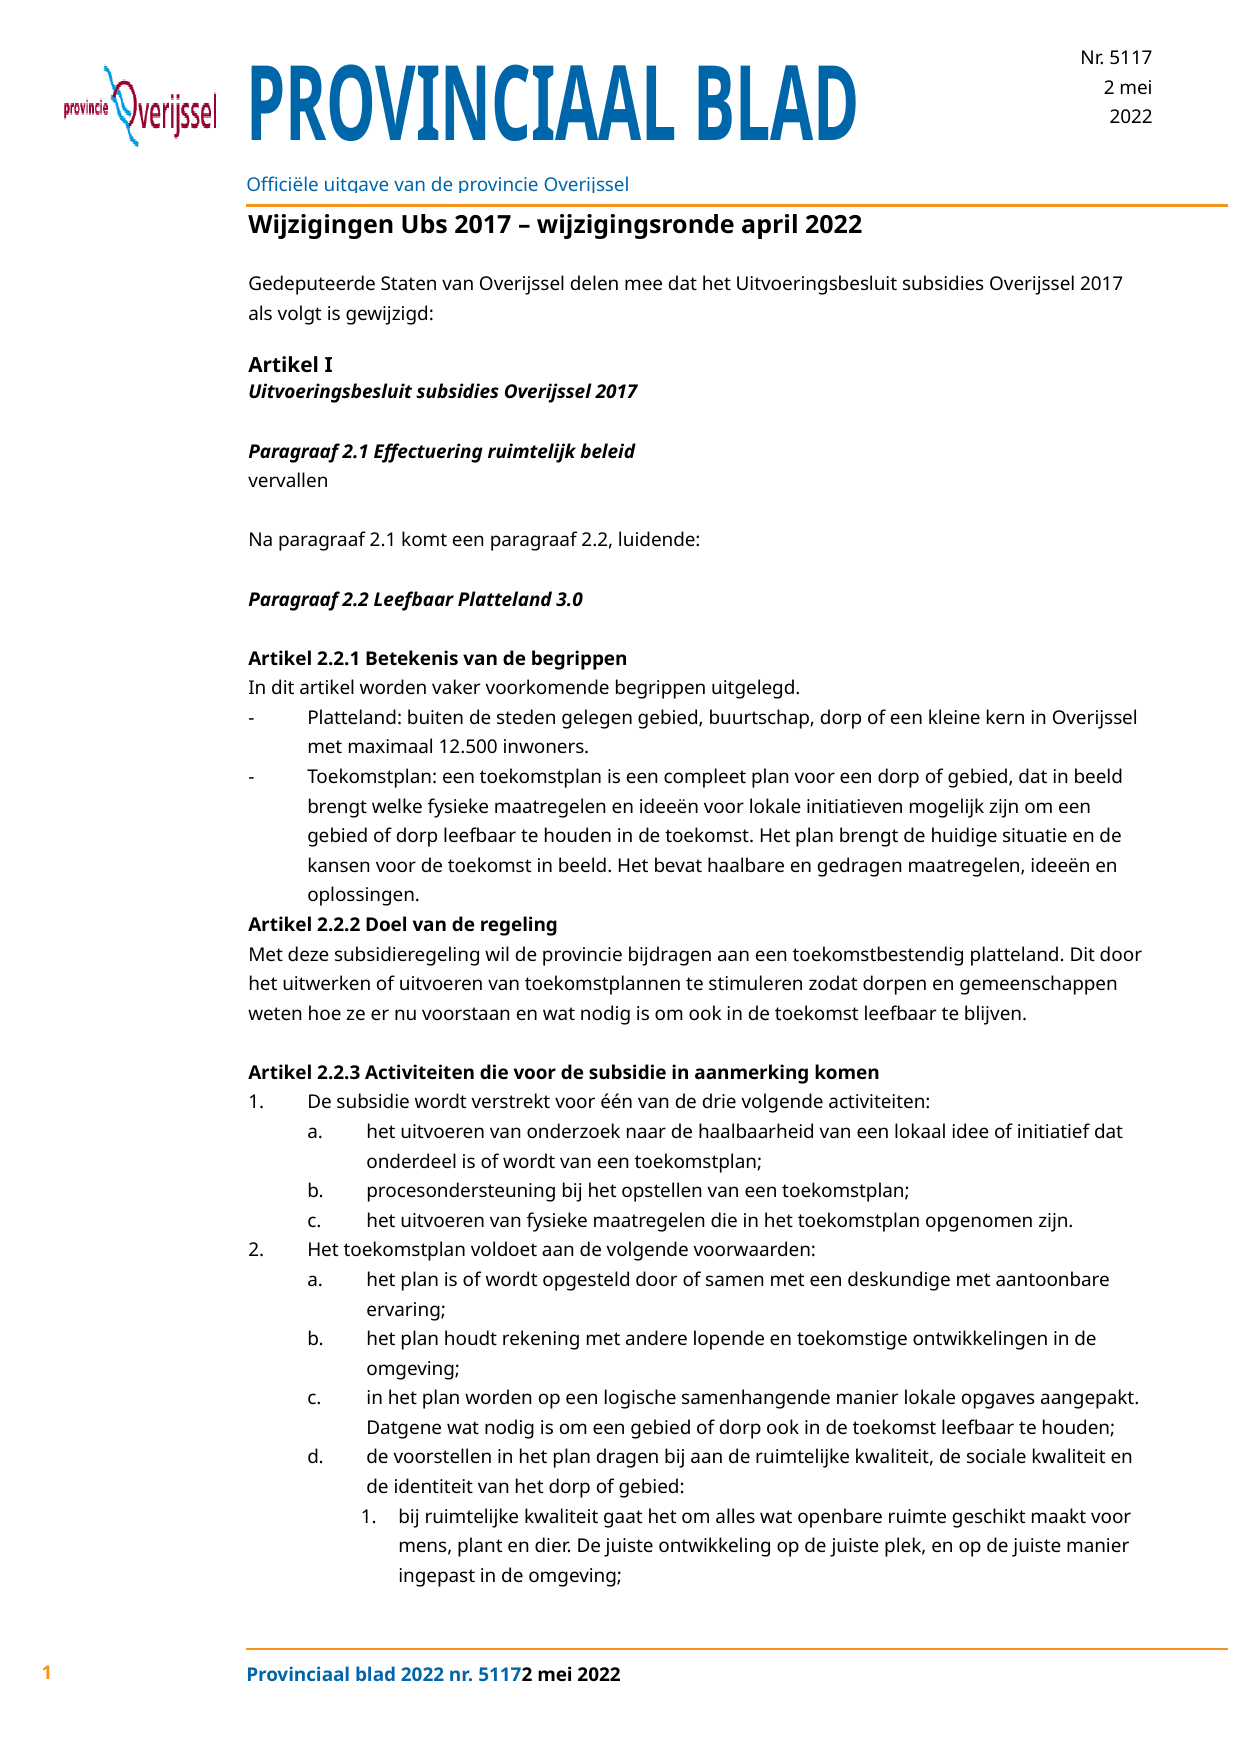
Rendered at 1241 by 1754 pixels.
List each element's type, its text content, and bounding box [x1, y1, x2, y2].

picture [41, 47, 231, 172]
text vervallen [248, 467, 1152, 493]
list het uitvoeren van onderzoek naar de haalbaarheid van een lokaal idee of initiatief dat onderdeel is of wordt van een toekomstplan; [307, 1118, 1152, 1174]
list Het toekomstplan voldoet aan de volgende voorwaarden: [248, 1237, 1152, 1262]
text Uitvoeringsbesluit subsidies Overijssel 2017 [248, 379, 1152, 404]
text Artikel 2.2.1 Betekenis van de begrippen [248, 645, 1152, 671]
list bij ruimtelijke kwaliteit gaat het om alles wat openbare ruimte geschikt maakt voor mens, plant en dier. De juiste ontwikkeling op de juiste plek, en op de juiste manier ingepast in de omgeving; [361, 1503, 1152, 1588]
text Artikel 2.2.3 Activiteiten die voor de subsidie in aanmerking komen [248, 1059, 1152, 1085]
list het uitvoeren van fysieke maatregelen die in het toekomstplan opgenomen zijn. [307, 1207, 1152, 1233]
text Artikel I [248, 350, 1152, 379]
list De subsidie wordt verstrekt voor één van de drie volgende activiteiten: [248, 1089, 1152, 1114]
list het plan houdt rekening met andere lopende en toekomstige ontwikkelingen in de omgeving; [307, 1325, 1152, 1381]
text Na paragraaf 2.1 komt een paragraaf 2.2, luidende: [248, 527, 1152, 552]
text Wijzigingen Ubs 2017 – wijzigingsronde april 2022 [248, 207, 1152, 241]
text Paragraaf 2.1 Effectuering ruimtelijk beleid [248, 438, 1152, 464]
text In dit artikel worden vaker voorkomende begrippen uitgelegd. [248, 674, 1152, 700]
list in het plan worden op een logische samenhangende manier lokale opgaves aangepakt. Datgene wat nodig is om een gebied of dorp ook in de toekomst leefbaar te houden; [307, 1384, 1152, 1440]
list Toekomstplan: een toekomstplan is een compleet plan voor een dorp of gebied, dat in beeld brengt welke fysieke maatregelen en ideeën voor lokale initiatieven mogelijk zijn om een gebied of dorp leefbaar te houden in de toekomst. Het plan brengt de huidige situatie en de kansen voor de toekomst in beeld. Het bevat haalbare en gedragen maatregelen, ideeën en oplossingen. [248, 763, 1152, 907]
list Platteland: buiten de steden gelegen gebied, buurtschap, dorp of een kleine kern in Overijssel met maximaal 12.500 inwoners. [248, 704, 1152, 759]
text Met deze subsidieregeling wil de provincie bijdragen aan een toekomstbestendig platteland. Dit door het uitwerken of uitvoeren van toekomstplannen te stimuleren zodat dorpen en gemeenschappen weten hoe ze er nu voorstaan en wat nodig is om ook in de toekomst leefbaar te blijven. [248, 941, 1152, 1026]
text Paragraaf 2.2 Leefbaar Platteland 3.0 [248, 586, 1152, 612]
list het plan is of wordt opgesteld door of samen met een deskundige met aantoonbare ervaring; [307, 1266, 1152, 1322]
list procesondersteuning bij het opstellen van een toekomstplan; [307, 1177, 1152, 1203]
list de voorstellen in het plan dragen bij aan de ruimtelijke kwaliteit, de sociale kwaliteit en de identiteit van het dorp of gebied: [307, 1444, 1152, 1499]
text Gedeputeerde Staten van Overijssel delen mee dat het Uitvoeringsbesluit subsidies Overijssel 2017 als volgt is gewijzigd: [248, 270, 1152, 326]
text Artikel 2.2.2 Doel van de regeling [248, 911, 1152, 937]
